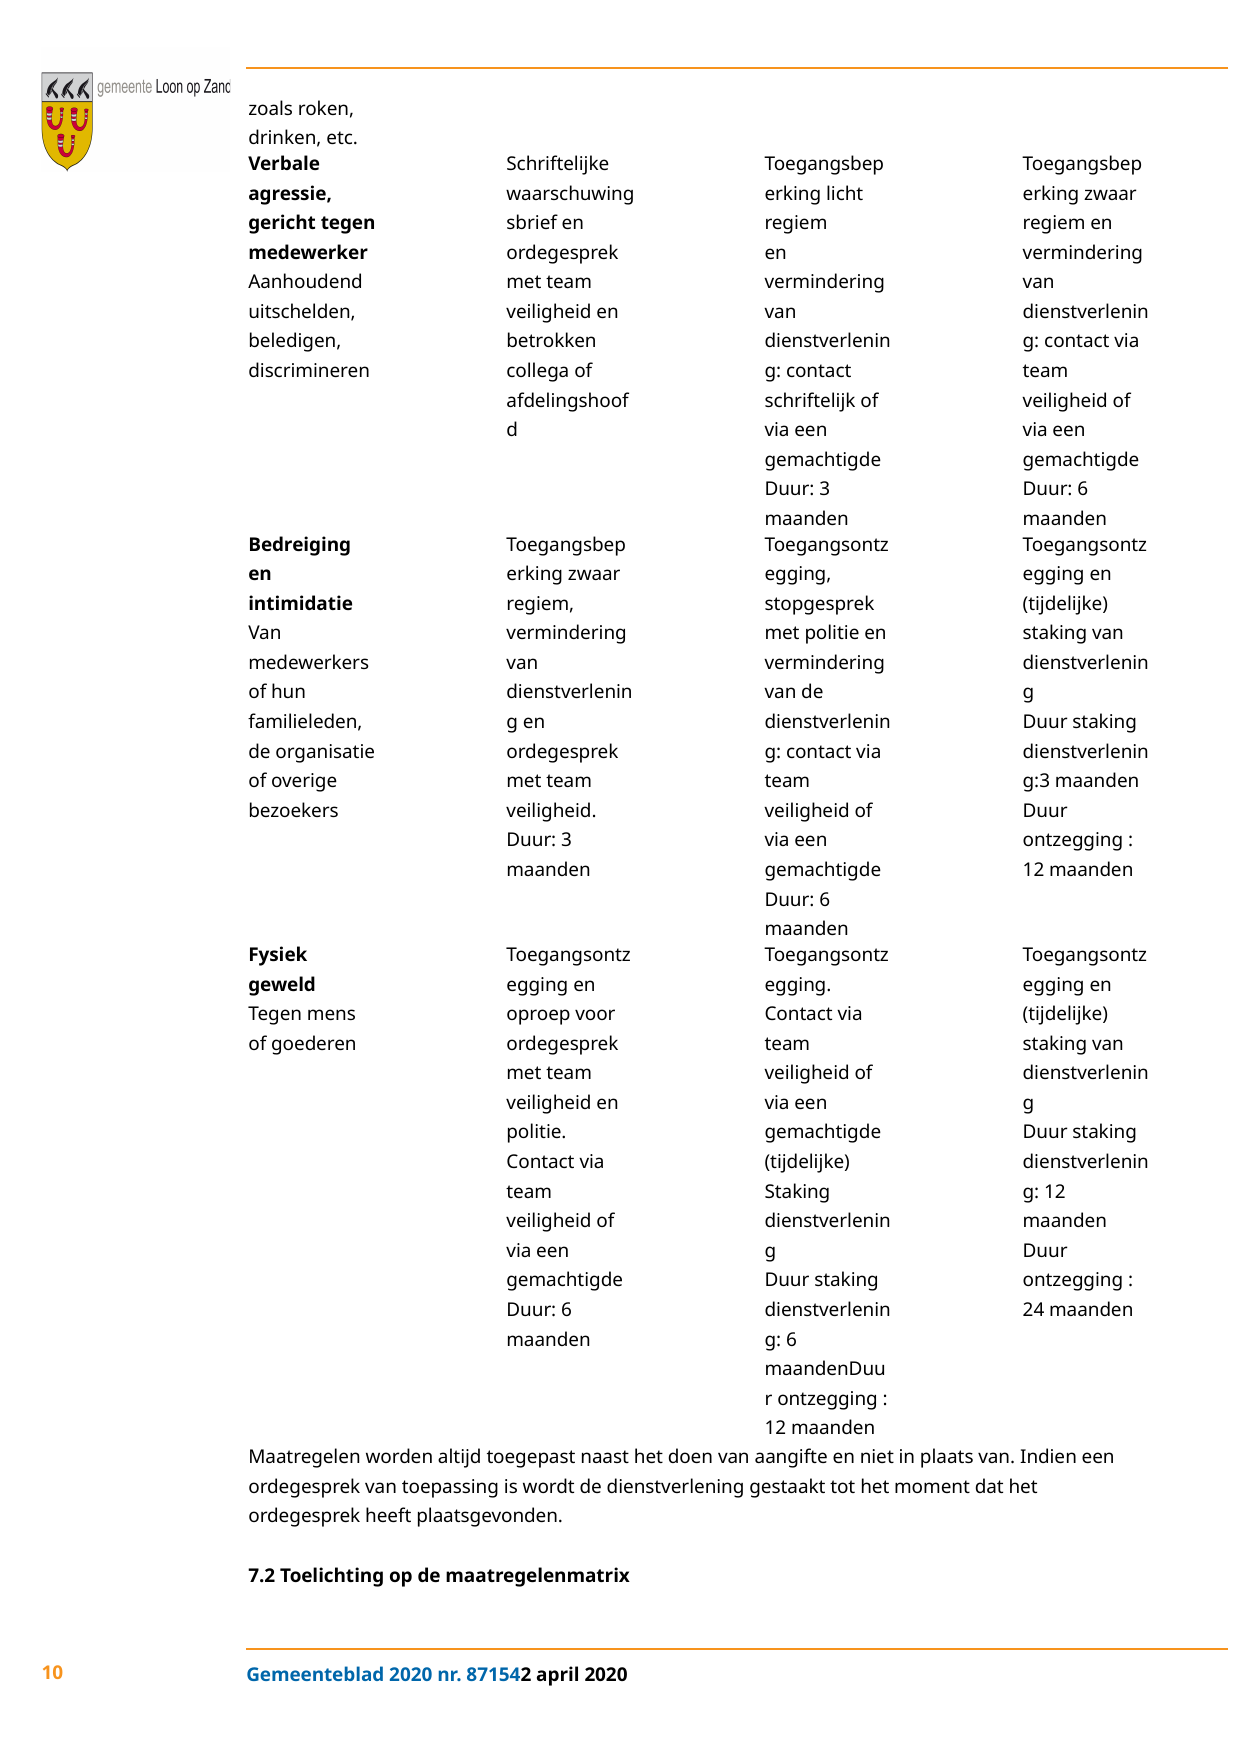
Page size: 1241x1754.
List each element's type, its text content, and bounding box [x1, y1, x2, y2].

text Maatregelen worden altijd toegepast naast het doen van aangifte en niet in plaats van. Indien een ordegesprek van toepassing is wordt de dienstverlening gestaakt tot het moment dat het ordegesprek heeft plaatsgevonden. [248, 1443, 1152, 1528]
table_cell [377, 531, 506, 941]
table_cell [1023, 95, 1152, 150]
table_cell Schriftelijke waarschuwingsbrief en ordegesprek met team veiligheid en betrokken collega of afdelingshoofd [506, 150, 635, 531]
table_cell [377, 150, 506, 531]
table_cell [377, 95, 506, 150]
table_cell Toegangsontzegging, stopgesprek met politie en vermindering van de dienstverlening: contact via team veiligheid of via een gemachtigde Duur: 6 maanden [764, 531, 893, 941]
table_cell Toegangsontzegging en oproep voor ordegesprek met team veiligheid en politie. Contact via team veiligheid of via een gemachtigde Duur: 6 maanden [506, 941, 635, 1440]
table_cell [894, 941, 1022, 1440]
table_cell [894, 150, 1022, 531]
table_cell Toegangsbeperking zwaar regiem en vermindering van dienstverlening: contact via team veiligheid of via een gemachtigde Duur: 6 maanden [1023, 150, 1152, 531]
table_cell zoals roken, drinken, etc. [248, 95, 377, 150]
table_cell Fysiek geweld Tegen mens of goederen [248, 941, 377, 1440]
table_cell [764, 95, 893, 150]
table_cell [635, 531, 764, 941]
picture [41, 47, 231, 172]
table_cell Verbale agressie, gericht tegen medewerker Aanhoudend uitschelden, beledigen, discrimineren [248, 150, 377, 531]
table_cell Toegangsontzegging. Contact via team veiligheid of via een gemachtigde (tijdelijke) Staking dienstverlening Duur staking dienstverlening: 6 maandenDuur ontzegging : 12 maanden [764, 941, 893, 1440]
table_cell Toegangsontzegging en (tijdelijke) staking van dienstverlening Duur staking dienstverlening: 12 maanden Duur ontzegging : 24 maanden [1023, 941, 1152, 1440]
table_cell [635, 941, 764, 1440]
text 7.2 Toelichting op de maatregelenmatrix [248, 1562, 1152, 1587]
table_cell [894, 95, 1022, 150]
table_cell [377, 941, 506, 1440]
table_cell [506, 95, 635, 150]
table_cell [635, 150, 764, 531]
table_cell [635, 95, 764, 150]
table_cell Toegangsbeperking zwaar regiem, vermindering van dienstverlening en ordegesprek met team veiligheid. Duur: 3 maanden [506, 531, 635, 941]
table_cell [894, 531, 1022, 941]
table_cell Toegangsontzegging en (tijdelijke) staking van dienstverlening Duur staking dienstverlening:3 maanden Duur ontzegging : 12 maanden [1023, 531, 1152, 941]
table_cell Toegangsbeperking licht regiem en vermindering van dienstverlening: contact schriftelijk of via een gemachtigde Duur: 3 maanden [764, 150, 893, 531]
table_cell Bedreiging en intimidatie Van medewerkers of hun familieleden, de organisatie of overige bezoekers [248, 531, 377, 941]
